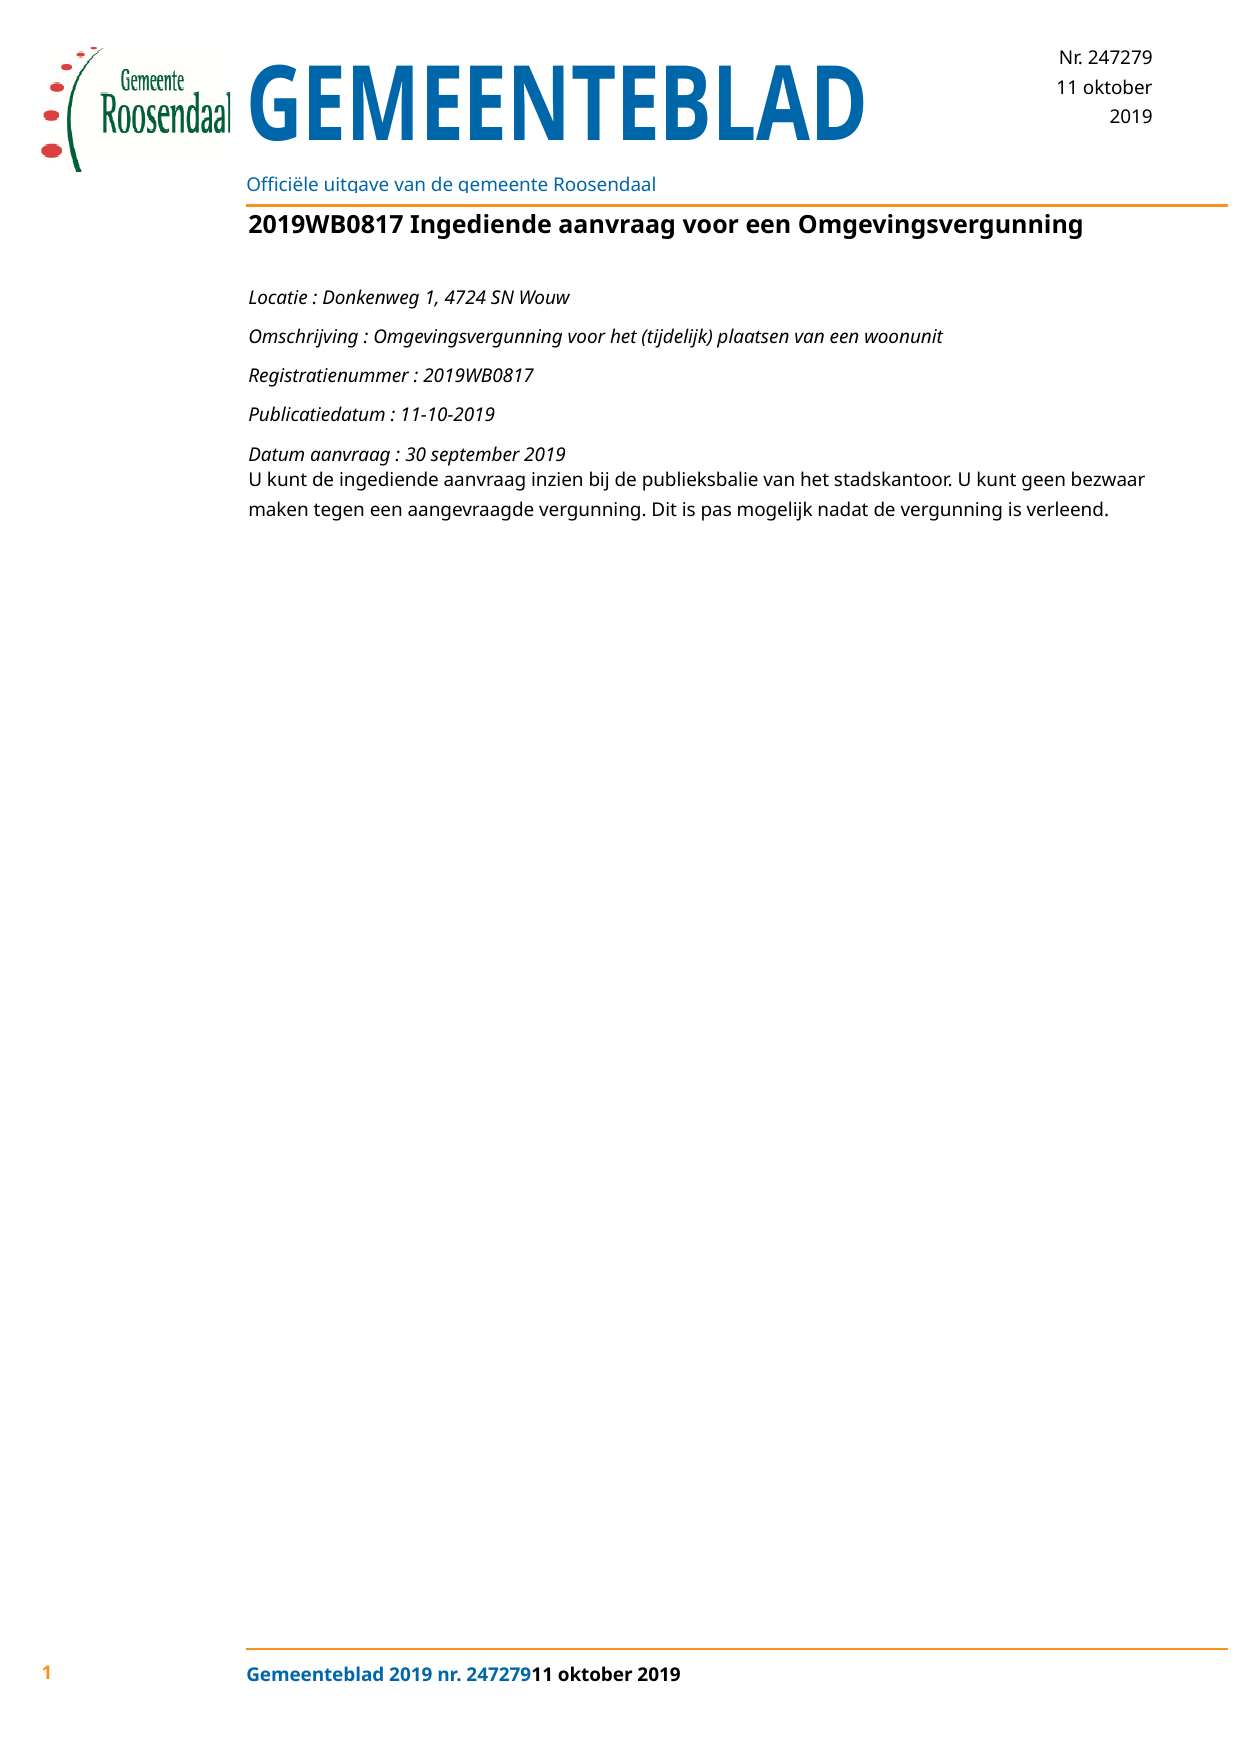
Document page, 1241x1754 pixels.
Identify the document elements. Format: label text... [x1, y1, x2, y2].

picture [41, 47, 231, 172]
text Publicatiedatum : 11-10-2019 [248, 402, 1152, 427]
text Registratienummer : 2019WB0817 [248, 362, 1152, 388]
text U kunt de ingediende aanvraag inzien bij de publieksbalie van het stadskantoor. U kunt geen bezwaar maken tegen een aangevraagde vergunning. Dit is pas mogelijk nadat de vergunning is verleend. [248, 467, 1152, 522]
text 2019WB0817 Ingediende aanvraag voor een Omgevingsvergunning [248, 207, 1152, 241]
text Locatie : Donkenweg 1, 4724 SN Wouw [248, 284, 1152, 309]
text Datum aanvraag : 30 september 2019 [248, 441, 1152, 467]
text Omschrijving : Omgevingsvergunning voor het (tijdelijk) plaatsen van een woonunit [248, 323, 1152, 349]
